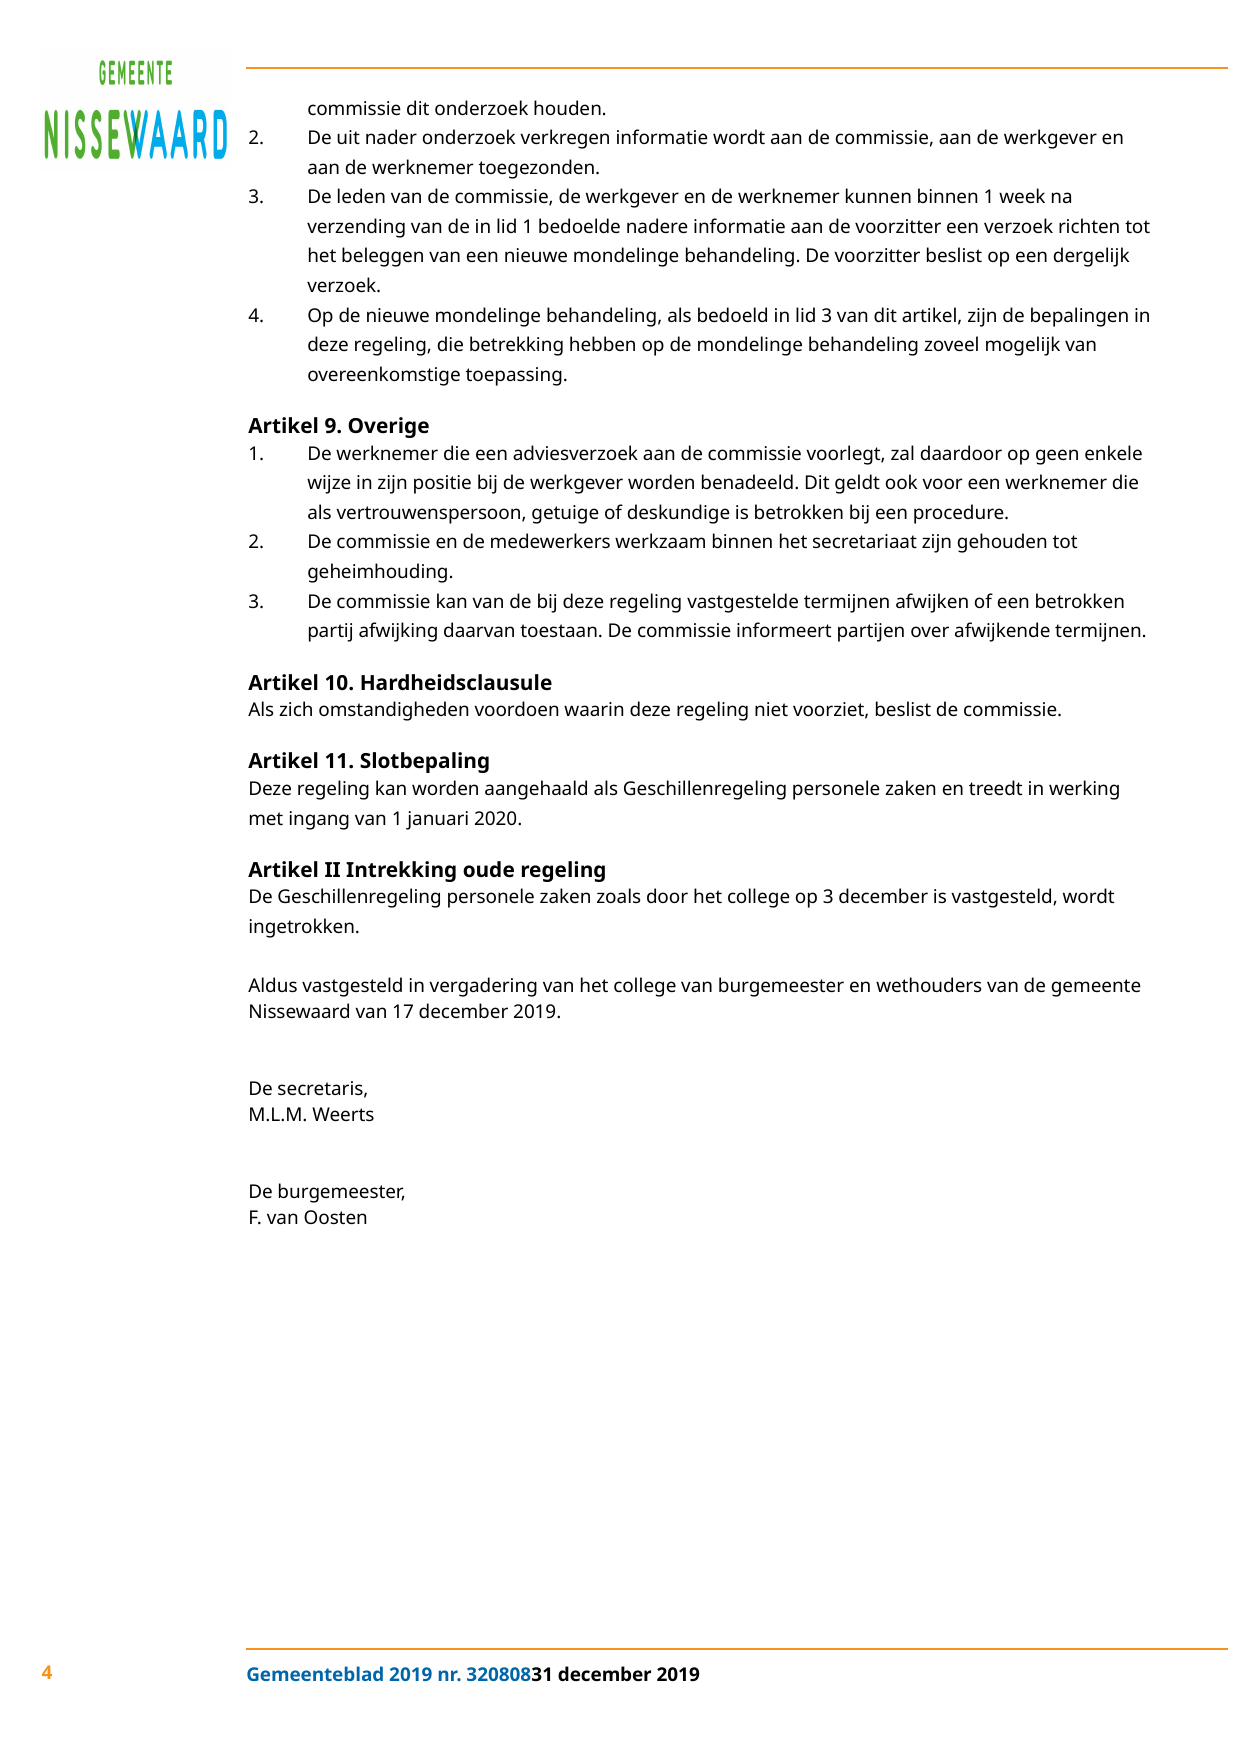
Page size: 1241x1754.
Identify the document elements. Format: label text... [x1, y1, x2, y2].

text De secretaris, [248, 1075, 1152, 1101]
text Aldus vastgesteld in vergadering van het college van burgemeester en wethouders van de gemeente Nissewaard van 17 december 2019. [248, 972, 1152, 1024]
text Deze regeling kan worden aangehaald als Geschillenregeling personele zaken en treedt in werking met ingang van 1 januari 2020. [248, 775, 1152, 830]
text Artikel 9. Overige [248, 411, 1152, 440]
text M.L.M. Weerts [248, 1101, 1152, 1127]
text F. van Oosten [248, 1204, 1152, 1229]
list De werknemer die een adviesverzoek aan de commissie voorlegt, zal daardoor op geen enkele wijze in zijn positie bij de werkgever worden benadeeld. Dit geldt ook voor een werknemer die als vertrouwenspersoon, getuige of deskundige is betrokken bij een procedure. [248, 440, 1152, 525]
list De commissie en de medewerkers werkzaam binnen het secretariaat zijn gehouden tot geheimhouding. [248, 529, 1152, 584]
list De commissie kan van de bij deze regeling vastgestelde termijnen afwijken of een betrokken partij afwijking daarvan toestaan. De commissie informeert partijen over afwijkende termijnen. [248, 588, 1152, 643]
list De leden van de commissie, de werkgever en de werknemer kunnen binnen 1 week na verzending van de in lid 1 bedoelde nadere informatie aan de voorzitter een verzoek richten tot het beleggen van een nieuwe mondelinge behandeling. De voorzitter beslist op een dergelijk verzoek. [248, 183, 1152, 298]
text Artikel 10. Hardheidsclausule [248, 668, 1152, 696]
list De uit nader onderzoek verkregen informatie wordt aan de commissie, aan de werkgever en aan de werknemer toegezonden. [248, 124, 1152, 180]
text Artikel II Intrekking oude regeling [248, 855, 1152, 883]
picture [41, 47, 231, 172]
text Als zich omstandigheden voordoen waarin deze regeling niet voorziet, beslist de commissie. [248, 696, 1152, 722]
text De Geschillenregeling personele zaken zoals door het college op 3 december is vastgesteld, wordt ingetrokken. [248, 883, 1152, 939]
text De burgemeester, [248, 1178, 1152, 1204]
list commissie dit onderzoek houden. [248, 95, 1152, 121]
list Op de nieuwe mondelinge behandeling, als bedoeld in lid 3 van dit artikel, zijn de bepalingen in deze regeling, die betrekking hebben op de mondelinge behandeling zoveel mogelijk van overeenkomstige toepassing. [248, 302, 1152, 387]
text Artikel 11. Slotbepaling [248, 747, 1152, 775]
